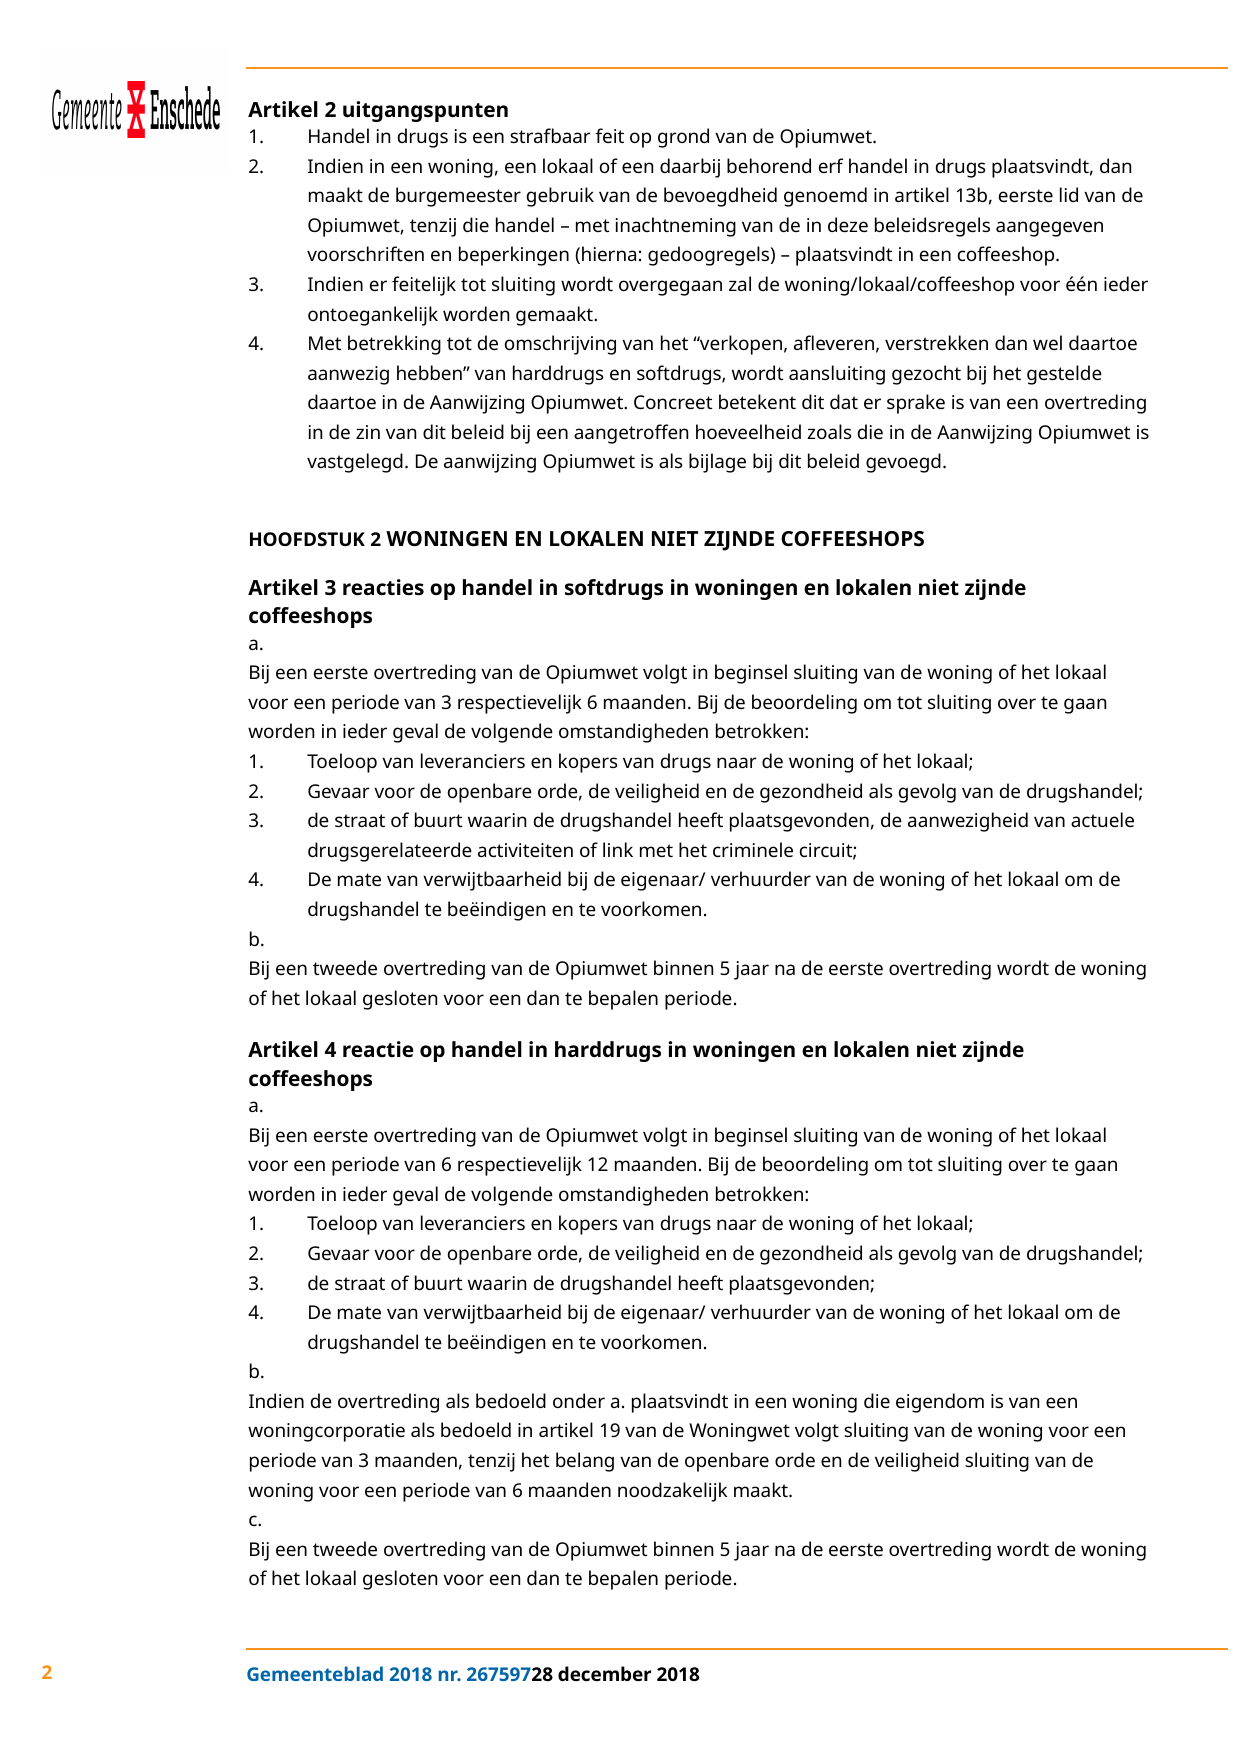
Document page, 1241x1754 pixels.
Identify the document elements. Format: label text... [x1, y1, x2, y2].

list De mate van verwijtbaarheid bij de eigenaar/ verhuurder van de woning of het lokaal om de drugshandel te beëindigen en te voorkomen. [248, 1299, 1152, 1355]
list Gevaar voor de openbare orde, de veiligheid en de gezondheid als gevolg van de drugshandel; [248, 1240, 1152, 1266]
list Toeloop van leveranciers en kopers van drugs naar de woning of het lokaal; [248, 1211, 1152, 1236]
text Indien de overtreding als bedoeld onder a. plaatsvindt in een woning die eigendom is van een woningcorporatie als bedoeld in artikel 19 van de Woningwet volgt sluiting van de woning voor een periode van 3 maanden, tenzij het belang van de openbare orde en de veiligheid sluiting van de woning voor een periode van 6 maanden noodzakelijk maakt. [248, 1388, 1152, 1503]
list Indien er feitelijk tot sluiting wordt overgegaan zal de woning/lokaal/coffeeshop voor één ieder ontoegankelijk worden gemaakt. [248, 271, 1152, 326]
text b. [248, 1358, 1152, 1384]
list Toeloop van leveranciers en kopers van drugs naar de woning of het lokaal; [248, 748, 1152, 774]
text a. [248, 630, 1152, 656]
list Handel in drugs is een strafbaar feit op grond van de Opiumwet. [248, 123, 1152, 149]
text Artikel 2 uitgangspunten [248, 95, 1152, 123]
list Indien in een woning, een lokaal of een daarbij behorend erf handel in drugs plaatsvindt, dan maakt de burgemeester gebruik van de bevoegdheid genoemd in artikel 13b, eerste lid van de Opiumwet, tenzij die handel – met inachtneming van de in deze beleidsregels aangegeven voorschriften en beperkingen (hierna: gedoogregels) – plaatsvindt in een coffeeshop. [248, 153, 1152, 267]
list Met betrekking tot de omschrijving van het “verkopen, afleveren, verstrekken dan wel daartoe aanwezig hebben” van harddrugs en softdrugs, wordt aansluiting gezocht bij het gestelde daartoe in de Aanwijzing Opiumwet. Concreet betekent dit dat er sprake is van een overtreding in de zin van dit beleid bij een aangetroffen hoeveelheid zoals die in de Aanwijzing Opiumwet is vastgelegd. De aanwijzing Opiumwet is als bijlage bij dit beleid gevoegd. [248, 330, 1152, 474]
picture [41, 47, 231, 172]
text a. [248, 1092, 1152, 1118]
list De mate van verwijtbaarheid bij de eigenaar/ verhuurder van de woning of het lokaal om de drugshandel te beëindigen en te voorkomen. [248, 867, 1152, 922]
text Artikel 3 reacties op handel in softdrugs in woningen en lokalen niet zijnde coffeeshops [248, 573, 1152, 630]
text Bij een tweede overtreding van de Opiumwet binnen 5 jaar na de eerste overtreding wordt de woning of het lokaal gesloten voor een dan te bepalen periode. [248, 1536, 1152, 1591]
list Gevaar voor de openbare orde, de veiligheid en de gezondheid als gevolg van de drugshandel; [248, 778, 1152, 804]
text Artikel 4 reactie op handel in harddrugs in woningen en lokalen niet zijnde coffeeshops [248, 1035, 1152, 1092]
list de straat of buurt waarin de drugshandel heeft plaatsgevonden; [248, 1270, 1152, 1296]
text HOOFDSTUK 2 WONINGEN EN LOKALEN NIET ZIJNDE COFFEESHOPS [248, 524, 1152, 552]
text Bij een eerste overtreding van de Opiumwet volgt in beginsel sluiting van de woning of het lokaal voor een periode van 3 respectievelijk 6 maanden. Bij de beoordeling om tot sluiting over te gaan worden in ieder geval de volgende omstandigheden betrokken: [248, 659, 1152, 744]
text Bij een tweede overtreding van de Opiumwet binnen 5 jaar na de eerste overtreding wordt de woning of het lokaal gesloten voor een dan te bepalen periode. [248, 955, 1152, 1011]
text b. [248, 926, 1152, 952]
text c. [248, 1506, 1152, 1532]
list de straat of buurt waarin de drugshandel heeft plaatsgevonden, de aanwezigheid van actuele drugsgerelateerde activiteiten of link met het criminele circuit; [248, 807, 1152, 863]
text Bij een eerste overtreding van de Opiumwet volgt in beginsel sluiting van de woning of het lokaal voor een periode van 6 respectievelijk 12 maanden. Bij de beoordeling om tot sluiting over te gaan worden in ieder geval de volgende omstandigheden betrokken: [248, 1122, 1152, 1207]
